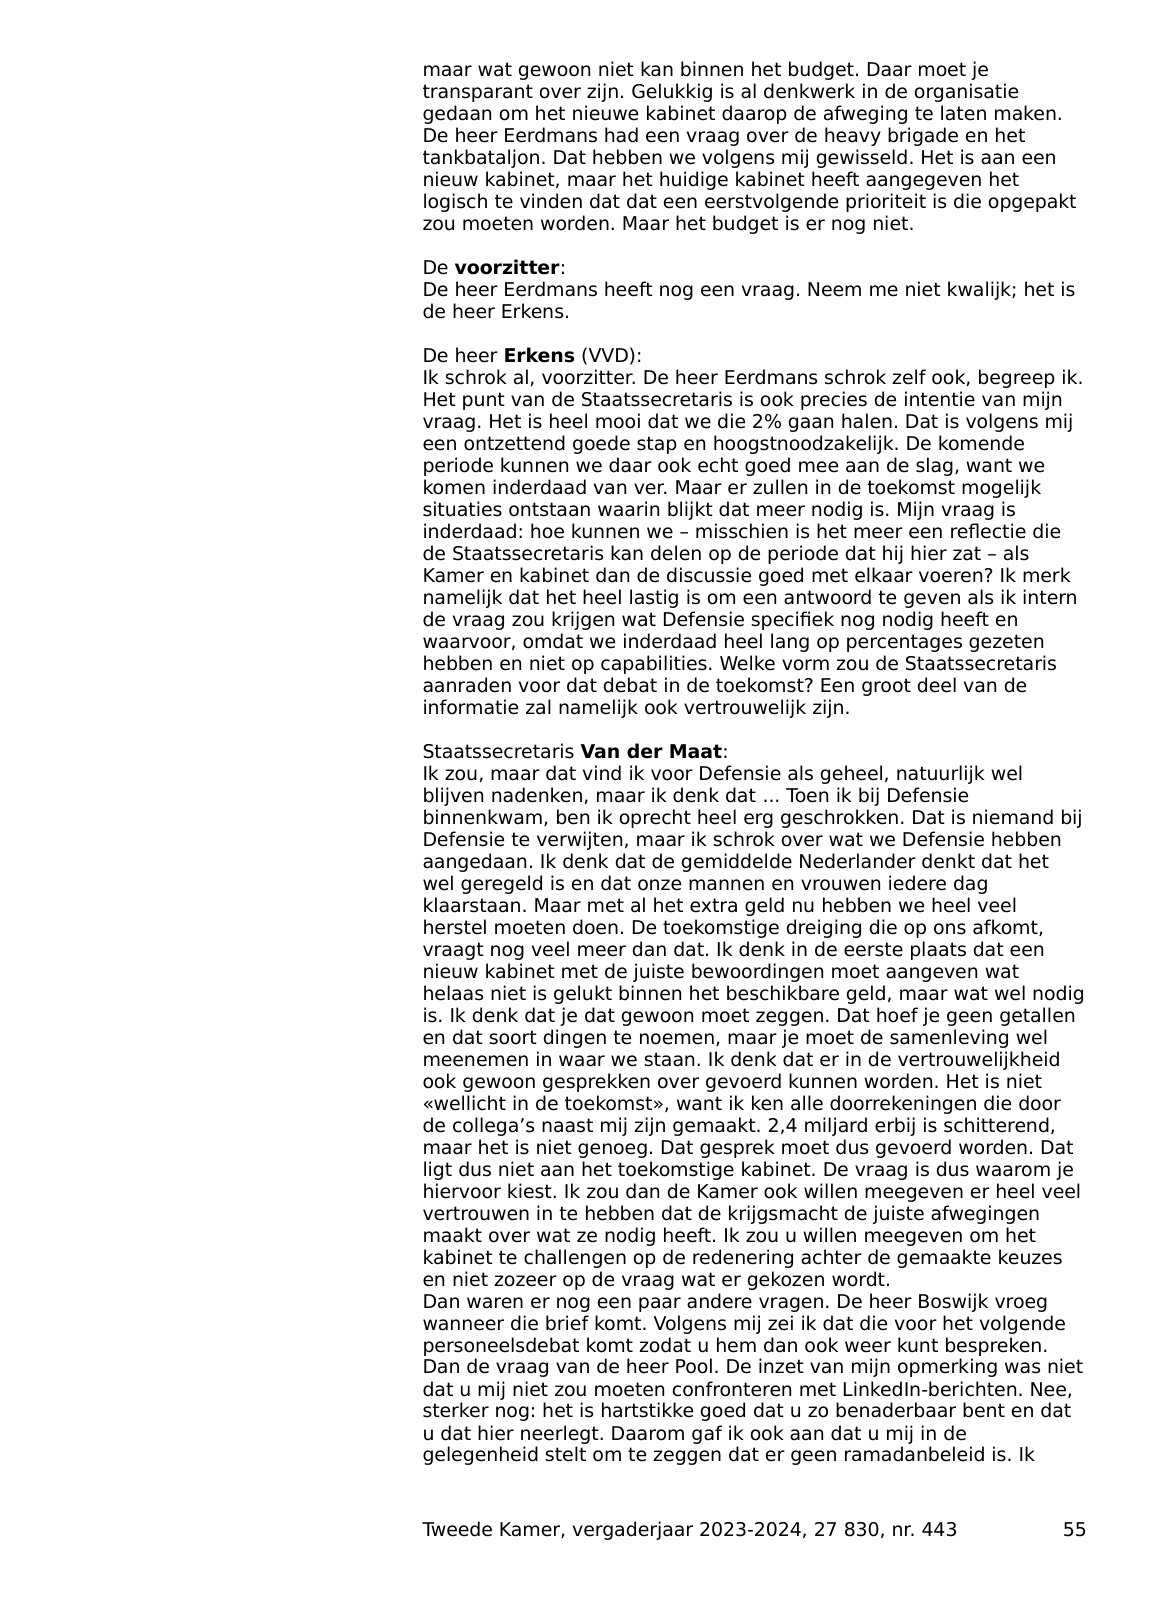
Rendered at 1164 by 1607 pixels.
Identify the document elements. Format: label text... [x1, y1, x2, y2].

text Ik schrok al, voorzitter. De heer Eerdmans schrok zelf ook, begreep ik. [422, 367, 1087, 389]
text Ik zou, maar dat vind ik voor Defensie als geheel, natuurlijk wel blijven nadenken, maar ik denk dat ... Toen ik bij Defensie binnenkwam, ben ik oprecht heel erg geschrokken. Dat is niemand bij Defensie te verwijten, maar ik schrok over wat we Defensie hebben aangedaan. Ik denk dat de gemiddelde Nederlander denkt dat het wel geregeld is en dat onze mannen en vrouwen iedere dag klaarstaan. Maar met al het extra geld nu hebben we heel veel herstel moeten doen. De toekomstige dreiging die op ons afkomt, vraagt nog veel meer dan dat. Ik denk in de eerste plaats dat een nieuw kabinet met de juiste bewoordingen moet aangeven wat helaas niet is gelukt binnen het beschikbare geld, maar wat wel nodig is. Ik denk dat je dat gewoon moet zeggen. Dat hoef je geen getallen en dat soort dingen te noemen, maar je moet de samenleving wel meenemen in waar we staan. Ik denk dat er in de vertrouwelijkheid ook gewoon gesprekken over gevoerd kunnen worden. Het is niet «wellicht in de toekomst», want ik ken alle doorrekeningen die door de collega’s naast mij zijn gemaakt. 2,4 miljard erbij is schitterend, maar het is niet genoeg. Dat gesprek moet dus gevoerd worden. Dat ligt dus niet aan het toekomstige kabinet. De vraag is dus waarom je hiervoor kiest. Ik zou dan de Kamer ook willen meegeven er heel veel vertrouwen in te hebben dat de krijgsmacht de juiste afwegingen maakt over wat ze nodig heeft. Ik zou u willen meegeven om het kabinet te challengen op de redenering achter de gemaakte keuzes en niet zozeer op de vraag wat er gekozen wordt. [422, 763, 1087, 1291]
text Staatssecretaris Van der Maat: [422, 741, 1087, 763]
text De heer Erkens (VVD): [422, 345, 1087, 367]
text De heer Eerdmans heeft nog een vraag. Neem me niet kwalijk; het is de heer Erkens. [422, 279, 1087, 323]
text Dan de vraag van de heer Pool. De inzet van mijn opmerking was niet dat u mij niet zou moeten confronteren met LinkedIn-berichten. Nee, sterker nog: het is hartstikke goed dat u zo benaderbaar bent en dat u dat hier neerlegt. Daarom gaf ik ook aan dat u mij in de gelegenheid stelt om te zeggen dat er geen ramadanbeleid is. Ik [422, 1356, 1087, 1466]
text De heer Eerdmans had een vraag over de heavy brigade en het tankbataljon. Dat hebben we volgens mij gewisseld. Het is aan een nieuw kabinet, maar het huidige kabinet heeft aangegeven het logisch te vinden dat dat een eerstvolgende prioriteit is die opgepakt zou moeten worden. Maar het budget is er nog niet. [422, 125, 1087, 235]
text maar wat gewoon niet kan binnen het budget. Daar moet je transparant over zijn. Gelukkig is al denkwerk in de organisatie gedaan om het nieuwe kabinet daarop de afweging te laten maken. [422, 59, 1087, 125]
text De voorzitter: [422, 257, 1087, 279]
text Het punt van de Staatssecretaris is ook precies de intentie van mijn vraag. Het is heel mooi dat we die 2% gaan halen. Dat is volgens mij een ontzettend goede stap en hoogstnoodzakelijk. De komende periode kunnen we daar ook echt goed mee aan de slag, want we komen inderdaad van ver. Maar er zullen in de toekomst mogelijk situaties ontstaan waarin blijkt dat meer nodig is. Mijn vraag is inderdaad: hoe kunnen we – misschien is het meer een reflectie die de Staatssecretaris kan delen op de periode dat hij hier zat – als Kamer en kabinet dan de discussie goed met elkaar voeren? Ik merk namelijk dat het heel lastig is om een antwoord te geven als ik intern de vraag zou krijgen wat Defensie specifiek nog nodig heeft en waarvoor, omdat we inderdaad heel lang op percentages gezeten hebben en niet op capabilities. Welke vorm zou de Staatssecretaris aanraden voor dat debat in de toekomst? Een groot deel van de informatie zal namelijk ook vertrouwelijk zijn. [422, 389, 1087, 719]
text Dan waren er nog een paar andere vragen. De heer Boswijk vroeg wanneer die brief komt. Volgens mij zei ik dat die voor het volgende personeelsdebat komt zodat u hem dan ook weer kunt bespreken. [422, 1291, 1087, 1356]
